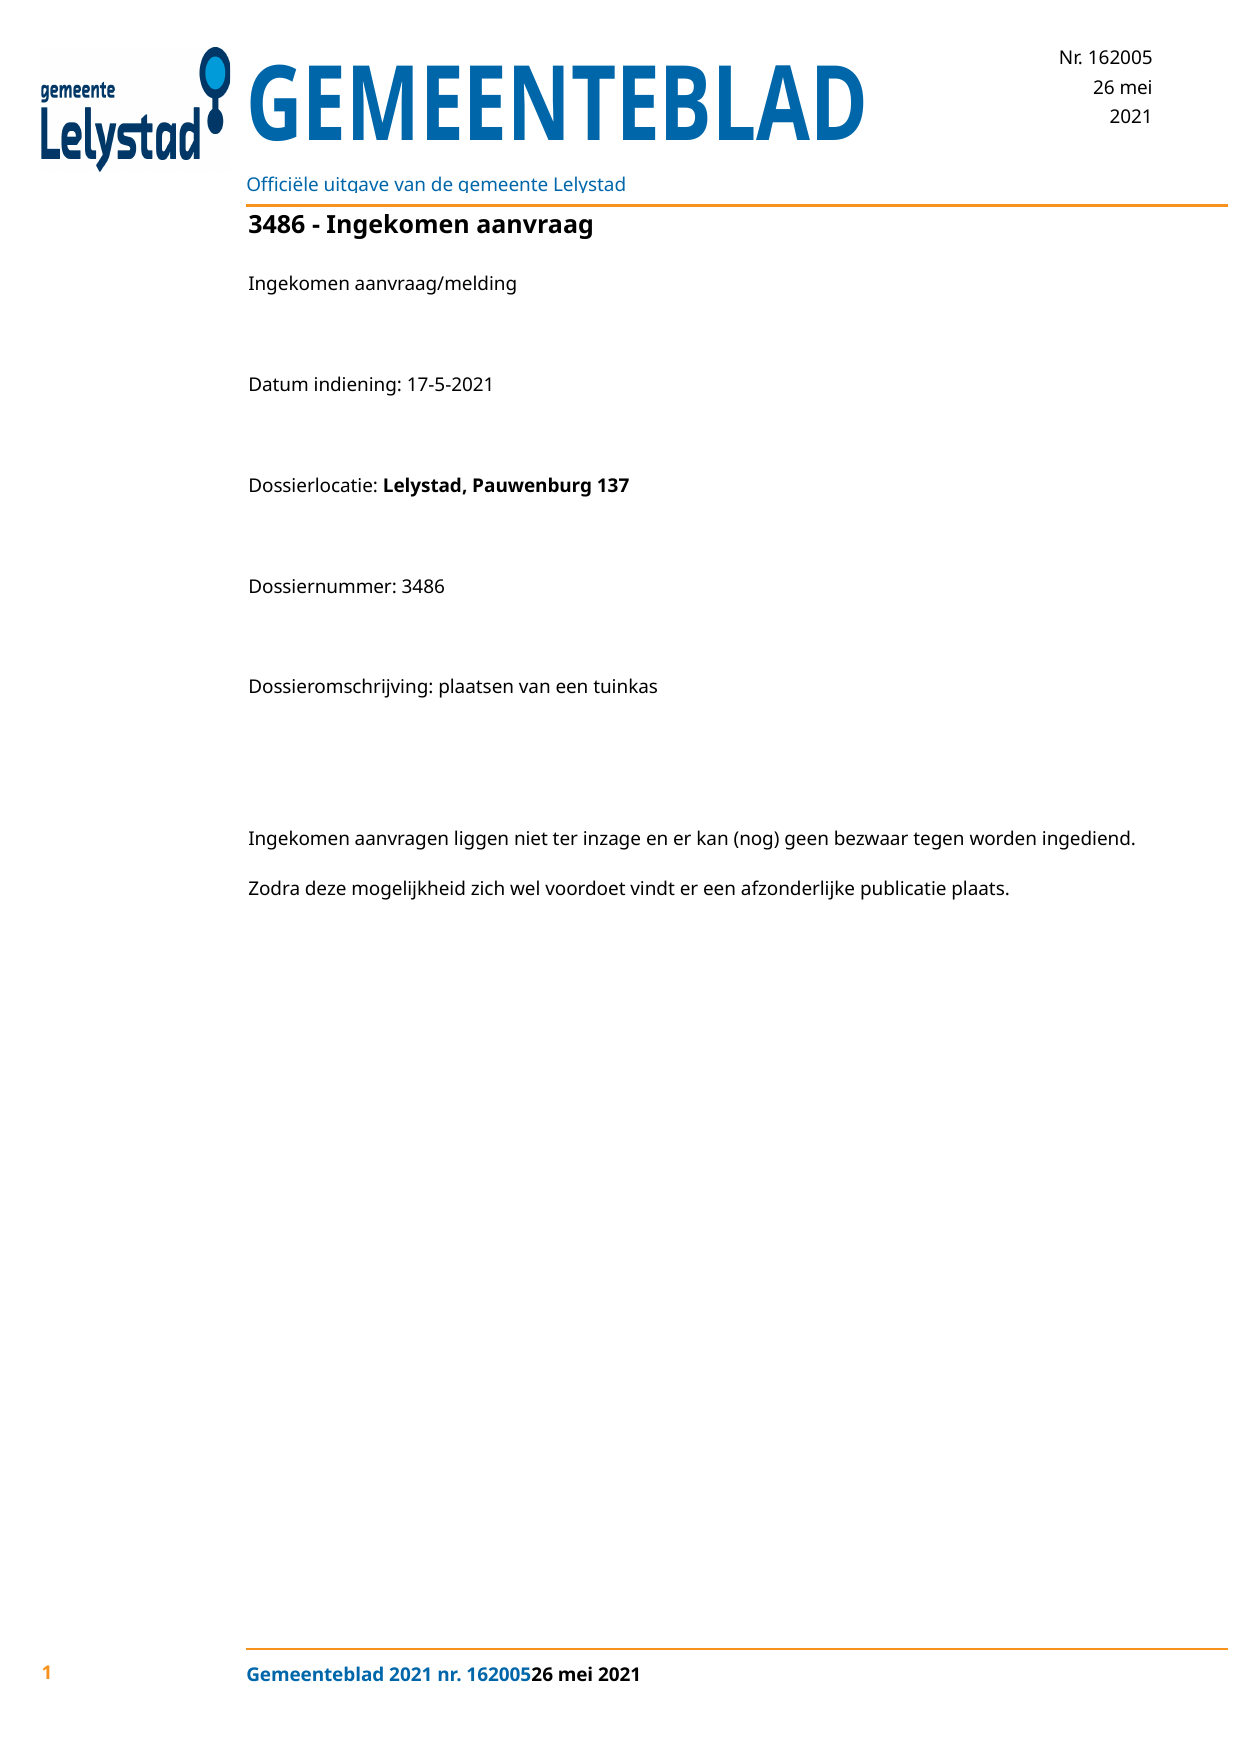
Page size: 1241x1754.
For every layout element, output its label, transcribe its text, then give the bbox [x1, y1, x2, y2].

picture [41, 47, 231, 172]
text Dossiernummer: 3486 [248, 573, 1152, 598]
text Ingekomen aanvragen liggen niet ter inzage en er kan (nog) geen bezwaar tegen worden ingediend. [248, 825, 1152, 851]
text 3486 - Ingekomen aanvraag [248, 207, 1152, 241]
text Dossierlocatie: Lelystad, Pauwenburg 137 [248, 472, 1152, 498]
text Ingekomen aanvraag/melding [248, 270, 1152, 296]
text Zodra deze mogelijkheid zich wel voordoet vindt er een afzonderlijke publicatie plaats. [248, 875, 1152, 901]
text Dossieromschrijving: plaatsen van een tuinkas [248, 674, 1152, 699]
text Datum indiening: 17-5-2021 [248, 371, 1152, 397]
